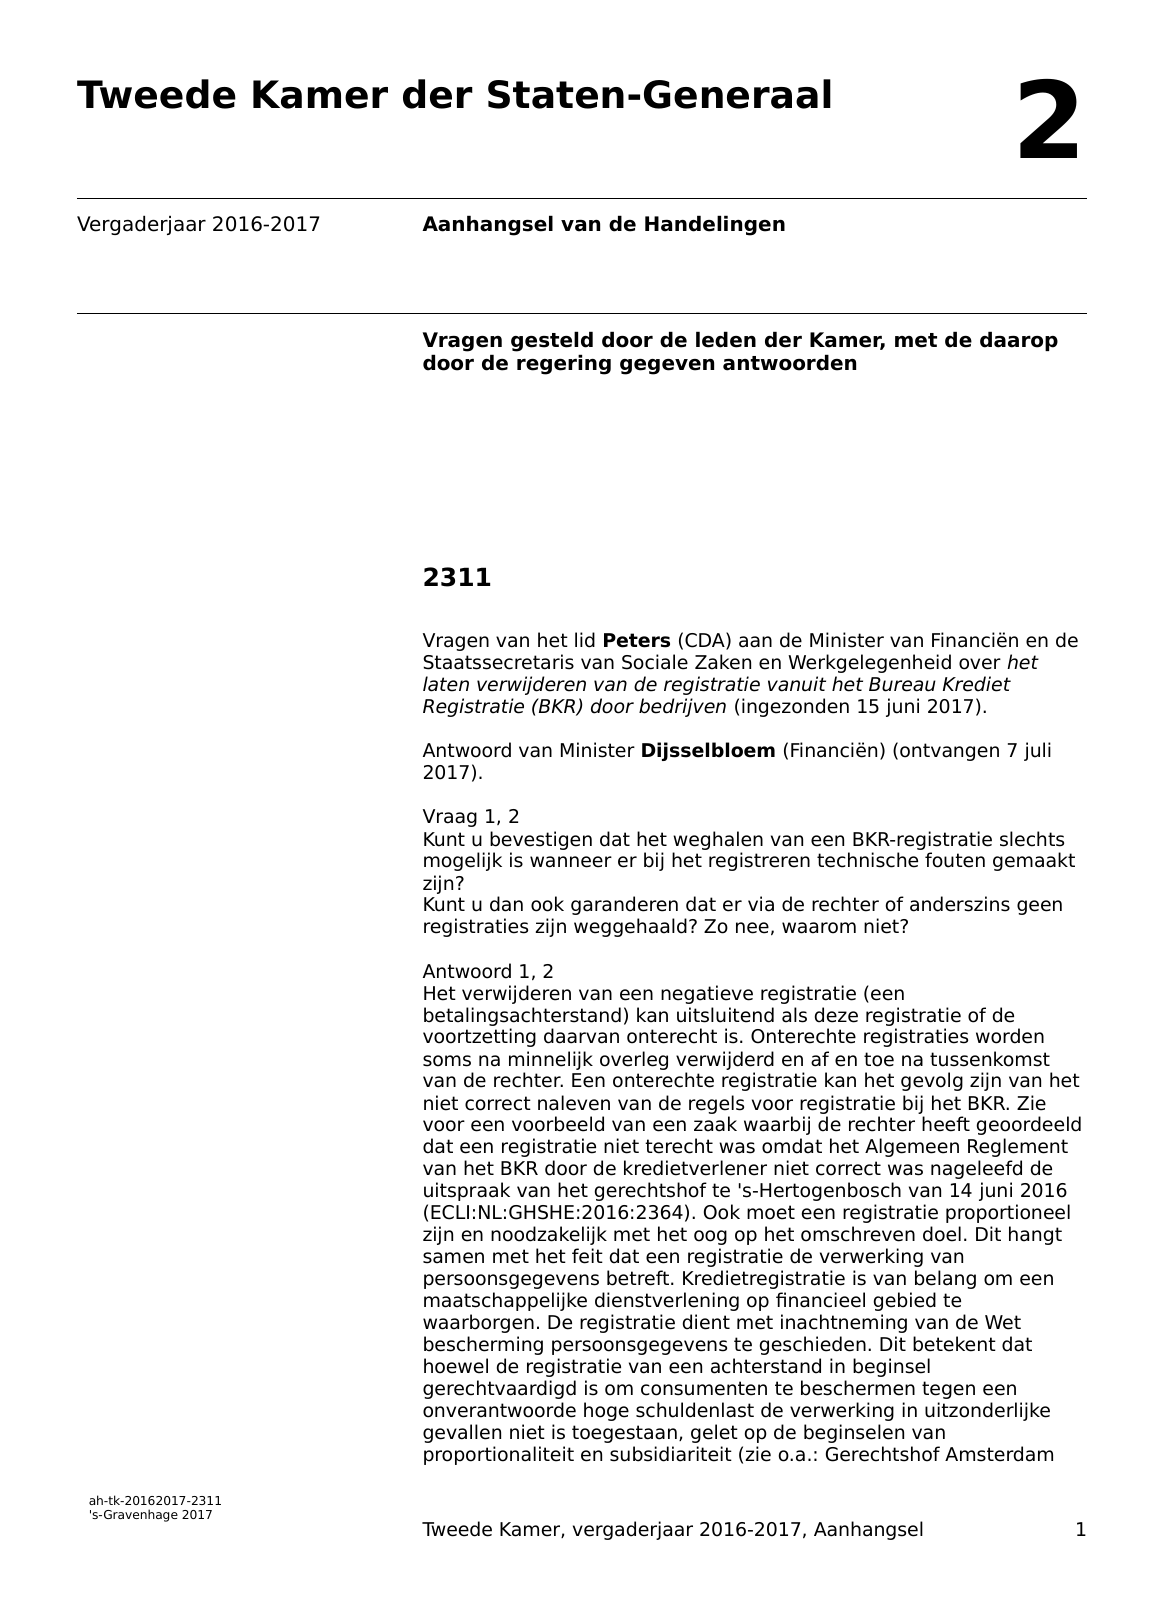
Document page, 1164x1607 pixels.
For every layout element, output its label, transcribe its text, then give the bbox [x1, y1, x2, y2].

text Vraag 1, 2 [422, 806, 1087, 828]
text 's-Gravenhage 2017 [88, 1508, 323, 1522]
text Het verwijderen van een negatieve registratie (een betalingsachterstand) kan uitsluitend als deze registratie of de voortzetting daarvan onterecht is. Onterechte registraties worden soms na minnelijk overleg verwijderd en af en toe na tussenkomst van de rechter. Een onterechte registratie kan het gevolg zijn van het niet correct naleven van de regels voor registratie bij het BKR. Zie voor een voorbeeld van een zaak waarbij de rechter heeft geoordeeld dat een registratie niet terecht was omdat het Algemeen Reglement van het BKR door de kredietverlener niet correct was nageleefd de uitspraak van het gerechtshof te 's-Hertogenbosch van 14 juni 2016 (ECLI:NL:GHSHE:2016:2364). Ook moet een registratie proportioneel zijn en noodzakelijk met het oog op het omschreven doel. Dit hangt samen met het feit dat een registratie de verwerking van persoonsgegevens betreft. Kredietregistratie is van belang om een maatschappelijke dienstverlening op financieel gebied te waarborgen. De registratie dient met inachtneming van de Wet bescherming persoonsgegevens te geschieden. Dit betekent dat hoewel de registratie van een achterstand in beginsel gerechtvaardigd is om consumenten te beschermen tegen een onverantwoorde hoge schuldenlast de verwerking in uitzonderlijke gevallen niet is toegestaan, gelet op de beginselen van proportionaliteit en subsidiariteit (zie o.a.: Gerechtshof Amsterdam [422, 982, 1087, 1466]
text Antwoord van Minister Dijsselbloem (Financiën) (ontvangen 7 juli 2017). [422, 740, 1087, 784]
table_cell Vergaderjaar 2016-2017 [77, 199, 422, 313]
text ah-tk-20162017-2311 [88, 1494, 323, 1508]
text Kunt u dan ook garanderen dat er via de rechter of anderszins geen registraties zijn weggehaald? Zo nee, waarom niet? [422, 894, 1087, 938]
table_cell Vragen gesteld door de leden der Kamer, met de daarop door de regering gegeven antwoorden [422, 314, 1087, 375]
table_header 2 [886, 59, 1087, 198]
text Antwoord 1, 2 [422, 961, 1087, 982]
table_cell Aanhangsel van de Handelingen [422, 199, 1087, 313]
text Vragen van het lid Peters (CDA) aan de Minister van Financiën en de Staatssecretaris van Sociale Zaken en Werkgelegenheid over het laten verwijderen van de registratie vanuit het Bureau Krediet Registratie (BKR) door bedrijven (ingezonden 15 juni 2017). [422, 630, 1087, 718]
text Kunt u bevestigen dat het weghalen van een BKR-registratie slechts mogelijk is wanneer er bij het registreren technische fouten gemaakt zijn? [422, 828, 1087, 894]
table_cell [77, 314, 422, 375]
table_header Tweede Kamer der Staten-Generaal [77, 59, 886, 198]
text 2311 [422, 563, 1087, 592]
